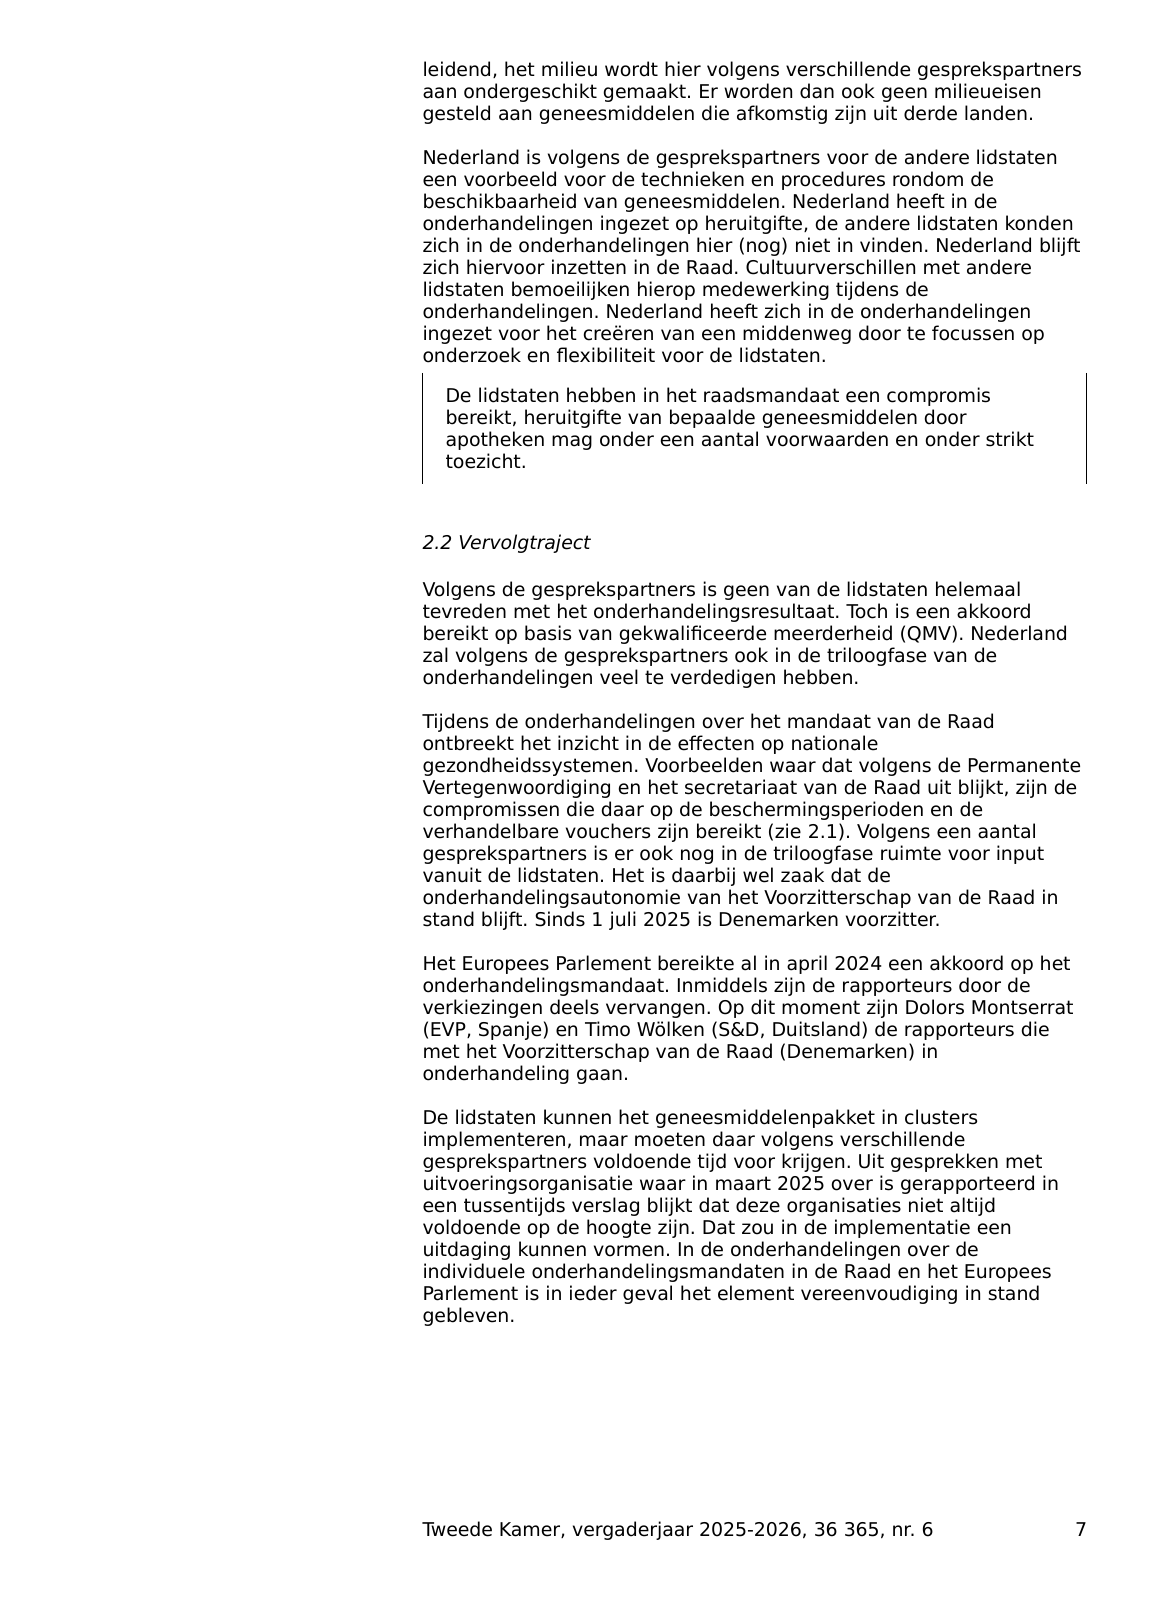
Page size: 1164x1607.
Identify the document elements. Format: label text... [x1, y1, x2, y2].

text Volgens de gesprekspartners is geen van de lidstaten helemaal tevreden met het onderhandelingsresultaat. Toch is een akkoord bereikt op basis van gekwalificeerde meerderheid (QMV). Nederland zal volgens de gesprekspartners ook in de triloogfase van de onderhandelingen veel te verdedigen hebben. [422, 579, 1087, 689]
text De lidstaten kunnen het geneesmiddelenpakket in clusters implementeren, maar moeten daar volgens verschillende gesprekspartners voldoende tijd voor krijgen. Uit gesprekken met uitvoeringsorganisatie waar in maart 2025 over is gerapporteerd in een tussentijds verslag blijkt dat deze organisaties niet altijd voldoende op de hoogte zijn. Dat zou in de implementatie een uitdaging kunnen vormen. In de onderhandelingen over de individuele onderhandelingsmandaten in de Raad en het Europees Parlement is in ieder geval het element vereenvoudiging in stand gebleven. [422, 1107, 1087, 1327]
text Tijdens de onderhandelingen over het mandaat van de Raad ontbreekt het inzicht in de effecten op nationale gezondheidssystemen. Voorbeelden waar dat volgens de Permanente Vertegenwoordiging en het secretariaat van de Raad uit blijkt, zijn de compromissen die daar op de beschermingsperioden en de verhandelbare vouchers zijn bereikt (zie 2.1). Volgens een aantal gesprekspartners is er ook nog in de triloogfase ruimte voor input vanuit de lidstaten. Het is daarbij wel zaak dat de onderhandelingsautonomie van het Voorzitterschap van de Raad in stand blijft. Sinds 1 juli 2025 is Denemarken voorzitter. [422, 711, 1087, 931]
subtitle 2.2 Vervolgtraject [422, 532, 1087, 554]
text Nederland is volgens de gesprekspartners voor de andere lidstaten een voorbeeld voor de technieken en procedures rondom de beschikbaarheid van geneesmiddelen. Nederland heeft in de onderhandelingen ingezet op heruitgifte, de andere lidstaten konden zich in de onderhandelingen hier (nog) niet in vinden. Nederland blijft zich hiervoor inzetten in de Raad. Cultuurverschillen met andere lidstaten bemoeilijken hierop medewerking tijdens de onderhandelingen. Nederland heeft zich in de onderhandelingen ingezet voor het creëren van een middenweg door te focussen op onderzoek en flexibiliteit voor de lidstaten. [422, 147, 1087, 367]
table_header De lidstaten hebben in het raadsmandaat een compromis bereikt, heruitgifte van bepaalde geneesmiddelen door apotheken mag onder een aantal voorwaarden en onder strikt toezicht. [423, 373, 1086, 484]
text Het Europees Parlement bereikte al in april 2024 een akkoord op het onderhandelingsmandaat. Inmiddels zijn de rapporteurs door de verkiezingen deels vervangen. Op dit moment zijn Dolors Montserrat (EVP, Spanje) en Timo Wölken (S&D, Duitsland) de rapporteurs die met het Voorzitterschap van de Raad (Denemarken) in onderhandeling gaan. [422, 953, 1087, 1085]
text leidend, het milieu wordt hier volgens verschillende gesprekspartners aan ondergeschikt gemaakt. Er worden dan ook geen milieueisen gesteld aan geneesmiddelen die afkomstig zijn uit derde landen. [422, 59, 1087, 125]
